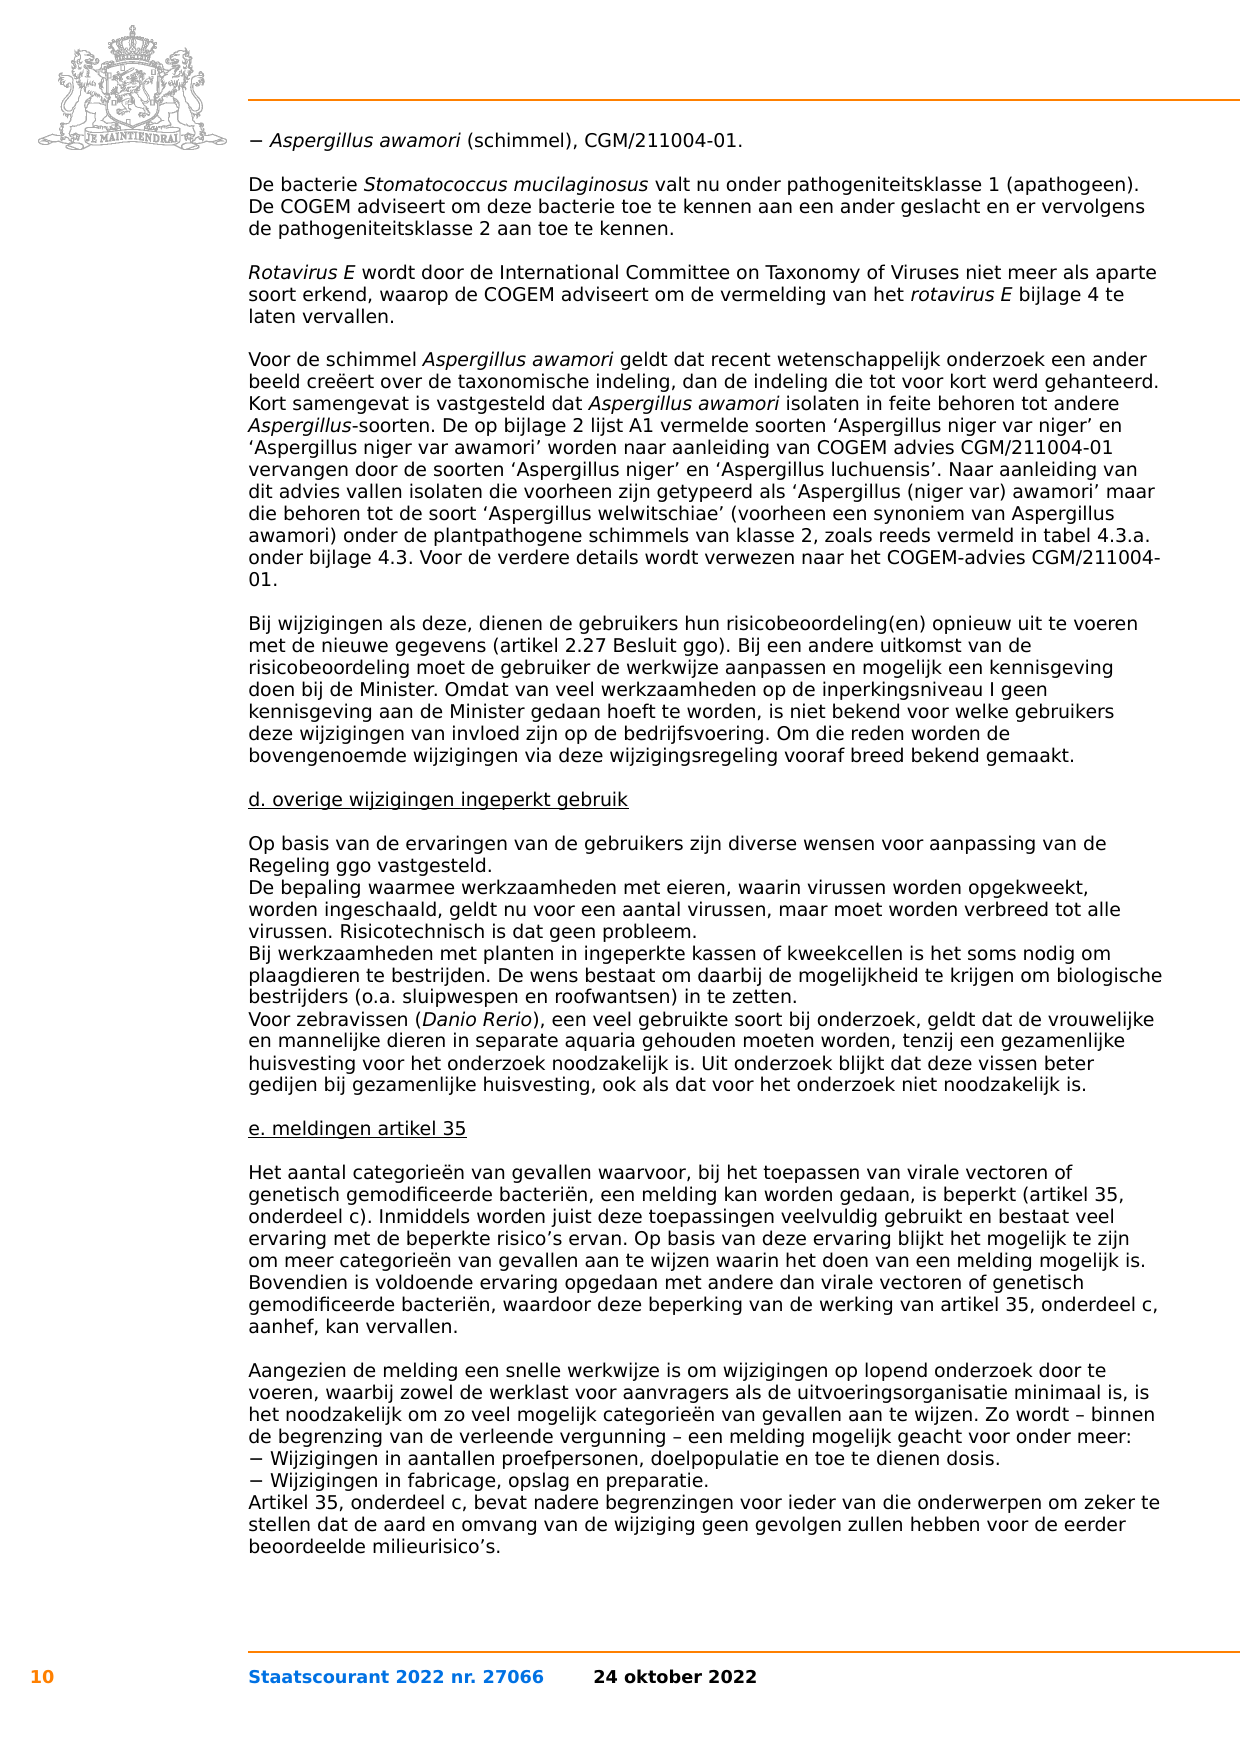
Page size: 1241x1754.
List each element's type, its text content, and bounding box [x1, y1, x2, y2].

text De bepaling waarmee werkzaamheden met eieren, waarin virussen worden opgekweekt, worden ingeschaald, geldt nu voor een aantal virussen, maar moet worden verbreed tot alle virussen. Risicotechnisch is dat geen probleem. [248, 877, 1163, 942]
text Bij werkzaamheden met planten in ingeperkte kassen of kweekcellen is het soms nodig om plaagdieren te bestrijden. De wens bestaat om daarbij de mogelijkheid te krijgen om biologische bestrijders (o.a. sluipwespen en roofwantsen) in te zetten. [248, 942, 1163, 1008]
text Op basis van de ervaringen van de gebruikers zijn diverse wensen voor aanpassing van de Regeling ggo vastgesteld. [248, 833, 1163, 877]
subtitle e. meldingen artikel 35 [248, 1118, 1163, 1140]
text − Aspergillus awamori (schimmel), CGM/211004-01. [248, 130, 1163, 152]
text Aangezien de melding een snelle werkwijze is om wijzigingen op lopend onderzoek door te voeren, waarbij zowel de werklast voor aanvragers als de uitvoeringsorganisatie minimaal is, is het noodzakelijk om zo veel mogelijk categorieën van gevallen aan te wijzen. Zo wordt – binnen de begrenzing van de verleende vergunning – een melding mogelijk geacht voor onder meer: [248, 1360, 1163, 1448]
text Het aantal categorieën van gevallen waarvoor, bij het toepassen van virale vectoren of genetisch gemodificeerde bacteriën, een melding kan worden gedaan, is beperkt (artikel 35, onderdeel c). Inmiddels worden juist deze toepassingen veelvuldig gebruikt en bestaat veel ervaring met de beperkte risico’s ervan. Op basis van deze ervaring blijkt het mogelijk te zijn om meer categorieën van gevallen aan te wijzen waarin het doen van een melding mogelijk is. Bovendien is voldoende ervaring opgedaan met andere dan virale vectoren of genetisch gemodificeerde bacteriën, waardoor deze beperking van de werking van artikel 35, onderdeel c, aanhef, kan vervallen. [248, 1162, 1163, 1338]
text Voor zebravissen (Danio Rerio), een veel gebruikte soort bij onderzoek, geldt dat de vrouwelijke en mannelijke dieren in separate aquaria gehouden moeten worden, tenzij een gezamenlijke huisvesting voor het onderzoek noodzakelijk is. Uit onderzoek blijkt dat deze vissen beter gedijen bij gezamenlijke huisvesting, ook als dat voor het onderzoek niet noodzakelijk is. [248, 1008, 1163, 1096]
text Rotavirus E wordt door de International Committee on Taxonomy of Viruses niet meer als aparte soort erkend, waarop de COGEM adviseert om de vermelding van het rotavirus E bijlage 4 te laten vervallen. [248, 262, 1163, 327]
text De bacterie Stomatococcus mucilaginosus valt nu onder pathogeniteitsklasse 1 (apathogeen). De COGEM adviseert om deze bacterie toe te kennen aan een ander geslacht en er vervolgens de pathogeniteitsklasse 2 aan toe te kennen. [248, 174, 1163, 240]
picture [38, 25, 227, 150]
text Voor de schimmel Aspergillus awamori geldt dat recent wetenschappelijk onderzoek een ander beeld creëert over de taxonomische indeling, dan de indeling die tot voor kort werd gehanteerd. Kort samengevat is vastgesteld dat Aspergillus awamori isolaten in feite behoren tot andere Aspergillus-soorten. De op bijlage 2 lijst A1 vermelde soorten ‘Aspergillus niger var niger’ en ‘Aspergillus niger var awamori’ worden naar aanleiding van COGEM advies CGM/211004-01 vervangen door de soorten ‘Aspergillus niger’ en ‘Aspergillus luchuensis’. Naar aanleiding van dit advies vallen isolaten die voorheen zijn getypeerd als ‘Aspergillus (niger var) awamori’ maar die behoren tot de soort ‘Aspergillus welwitschiae’ (voorheen een synoniem van Aspergillus awamori) onder de plantpathogene schimmels van klasse 2, zoals reeds vermeld in tabel 4.3.a. onder bijlage 4.3. Voor de verdere details wordt verwezen naar het COGEM-advies CGM/211004-01. [248, 349, 1163, 591]
text − Wijzigingen in aantallen proefpersonen, doelpopulatie en toe te dienen dosis. [248, 1448, 1163, 1470]
text Bij wijzigingen als deze, dienen de gebruikers hun risicobeoordeling(en) opnieuw uit te voeren met de nieuwe gegevens (artikel 2.27 Besluit ggo). Bij een andere uitkomst van de risicobeoordeling moet de gebruiker de werkwijze aanpassen en mogelijk een kennisgeving doen bij de Minister. Omdat van veel werkzaamheden op de inperkingsniveau I geen kennisgeving aan de Minister gedaan hoeft te worden, is niet bekend voor welke gebruikers deze wijzigingen van invloed zijn op de bedrijfsvoering. Om die reden worden de bovengenoemde wijzigingen via deze wijzigingsregeling vooraf breed bekend gemaakt. [248, 613, 1163, 767]
subtitle d. overige wijzigingen ingeperkt gebruik [248, 789, 1163, 811]
text − Wijzigingen in fabricage, opslag en preparatie. [248, 1470, 1163, 1492]
text Artikel 35, onderdeel c, bevat nadere begrenzingen voor ieder van die onderwerpen om zeker te stellen dat de aard en omvang van de wijziging geen gevolgen zullen hebben voor de eerder beoordeelde milieurisico’s. [248, 1492, 1163, 1558]
